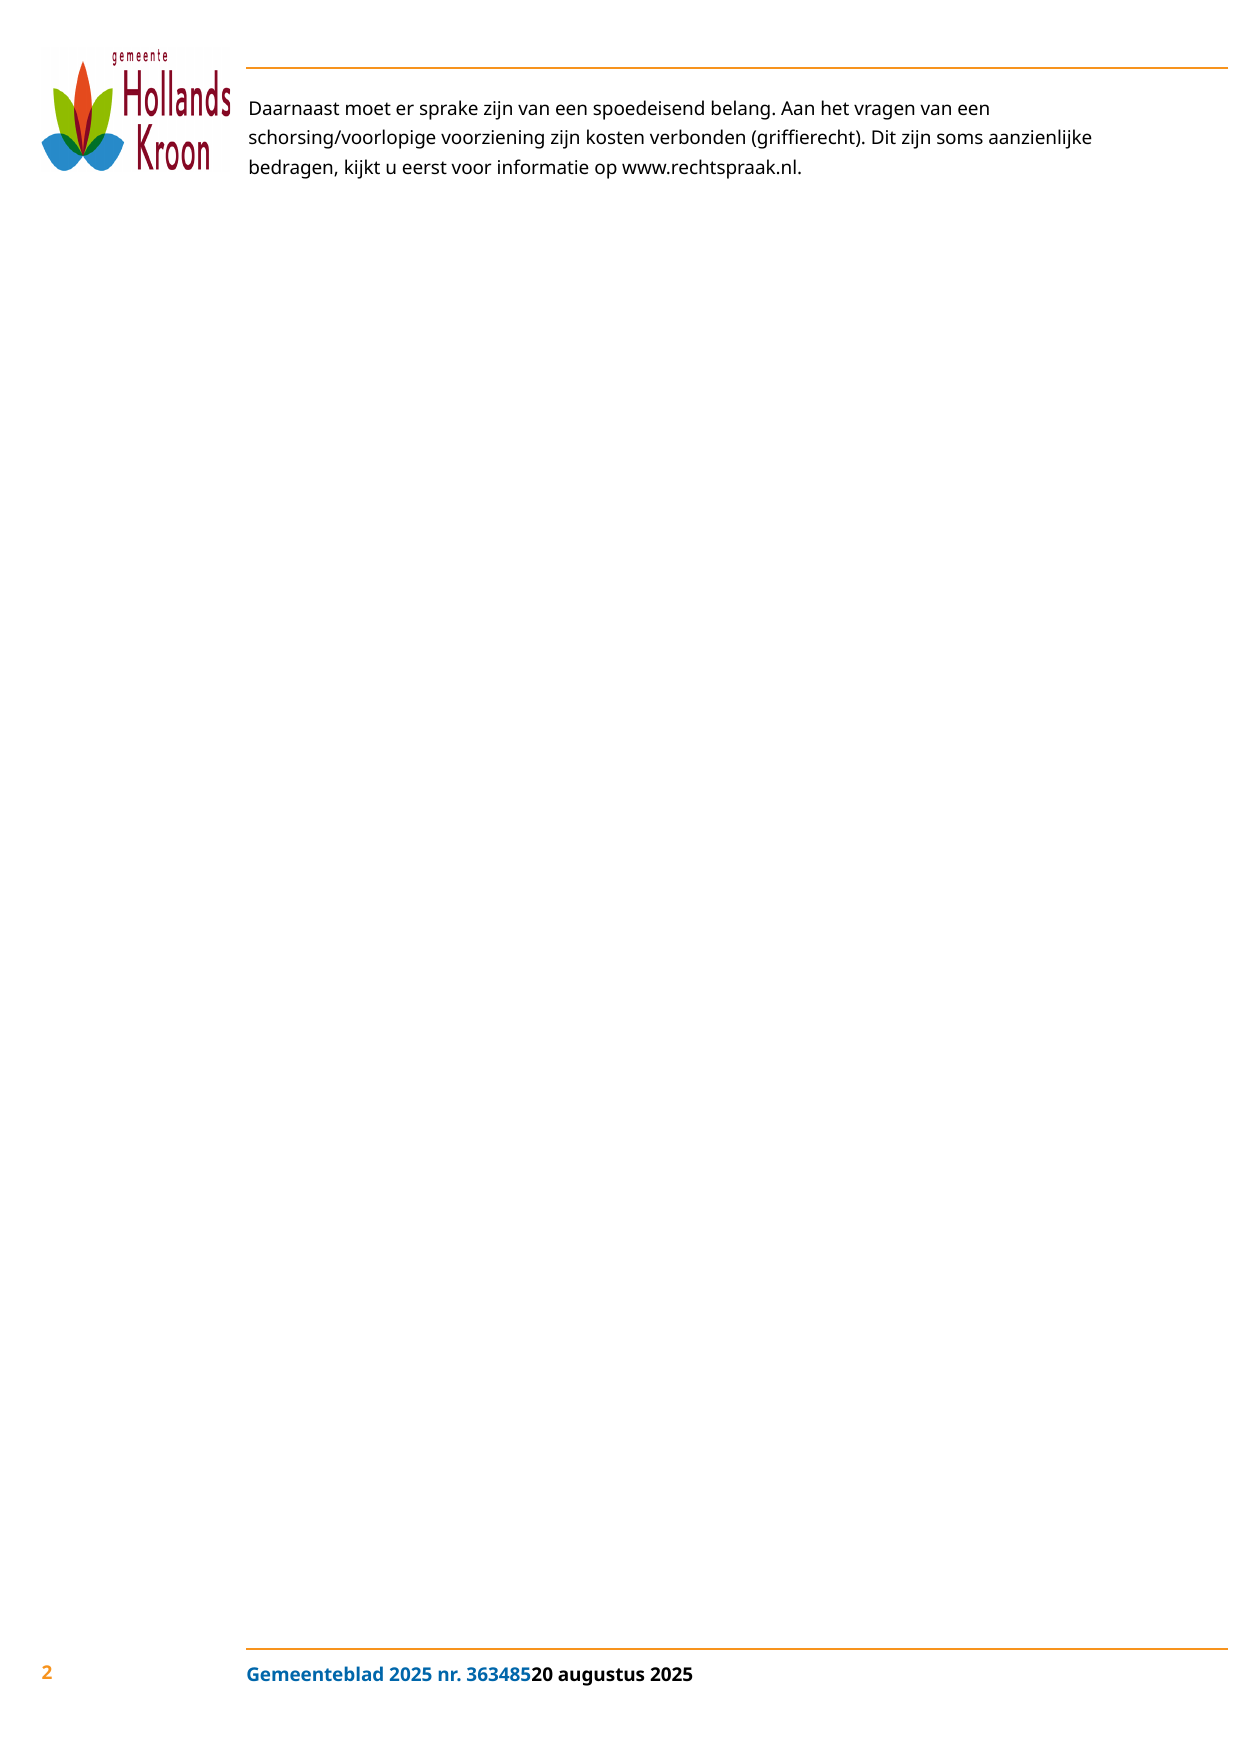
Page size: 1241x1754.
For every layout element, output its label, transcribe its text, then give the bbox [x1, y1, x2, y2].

picture [41, 47, 231, 172]
text Daarnaast moet er sprake zijn van een spoedeisend belang. Aan het vragen van een schorsing/voorlopige voorziening zijn kosten verbonden (griffierecht). Dit zijn soms aanzienlijke bedragen, kijkt u eerst voor informatie op www.rechtspraak.nl. [248, 95, 1152, 180]
